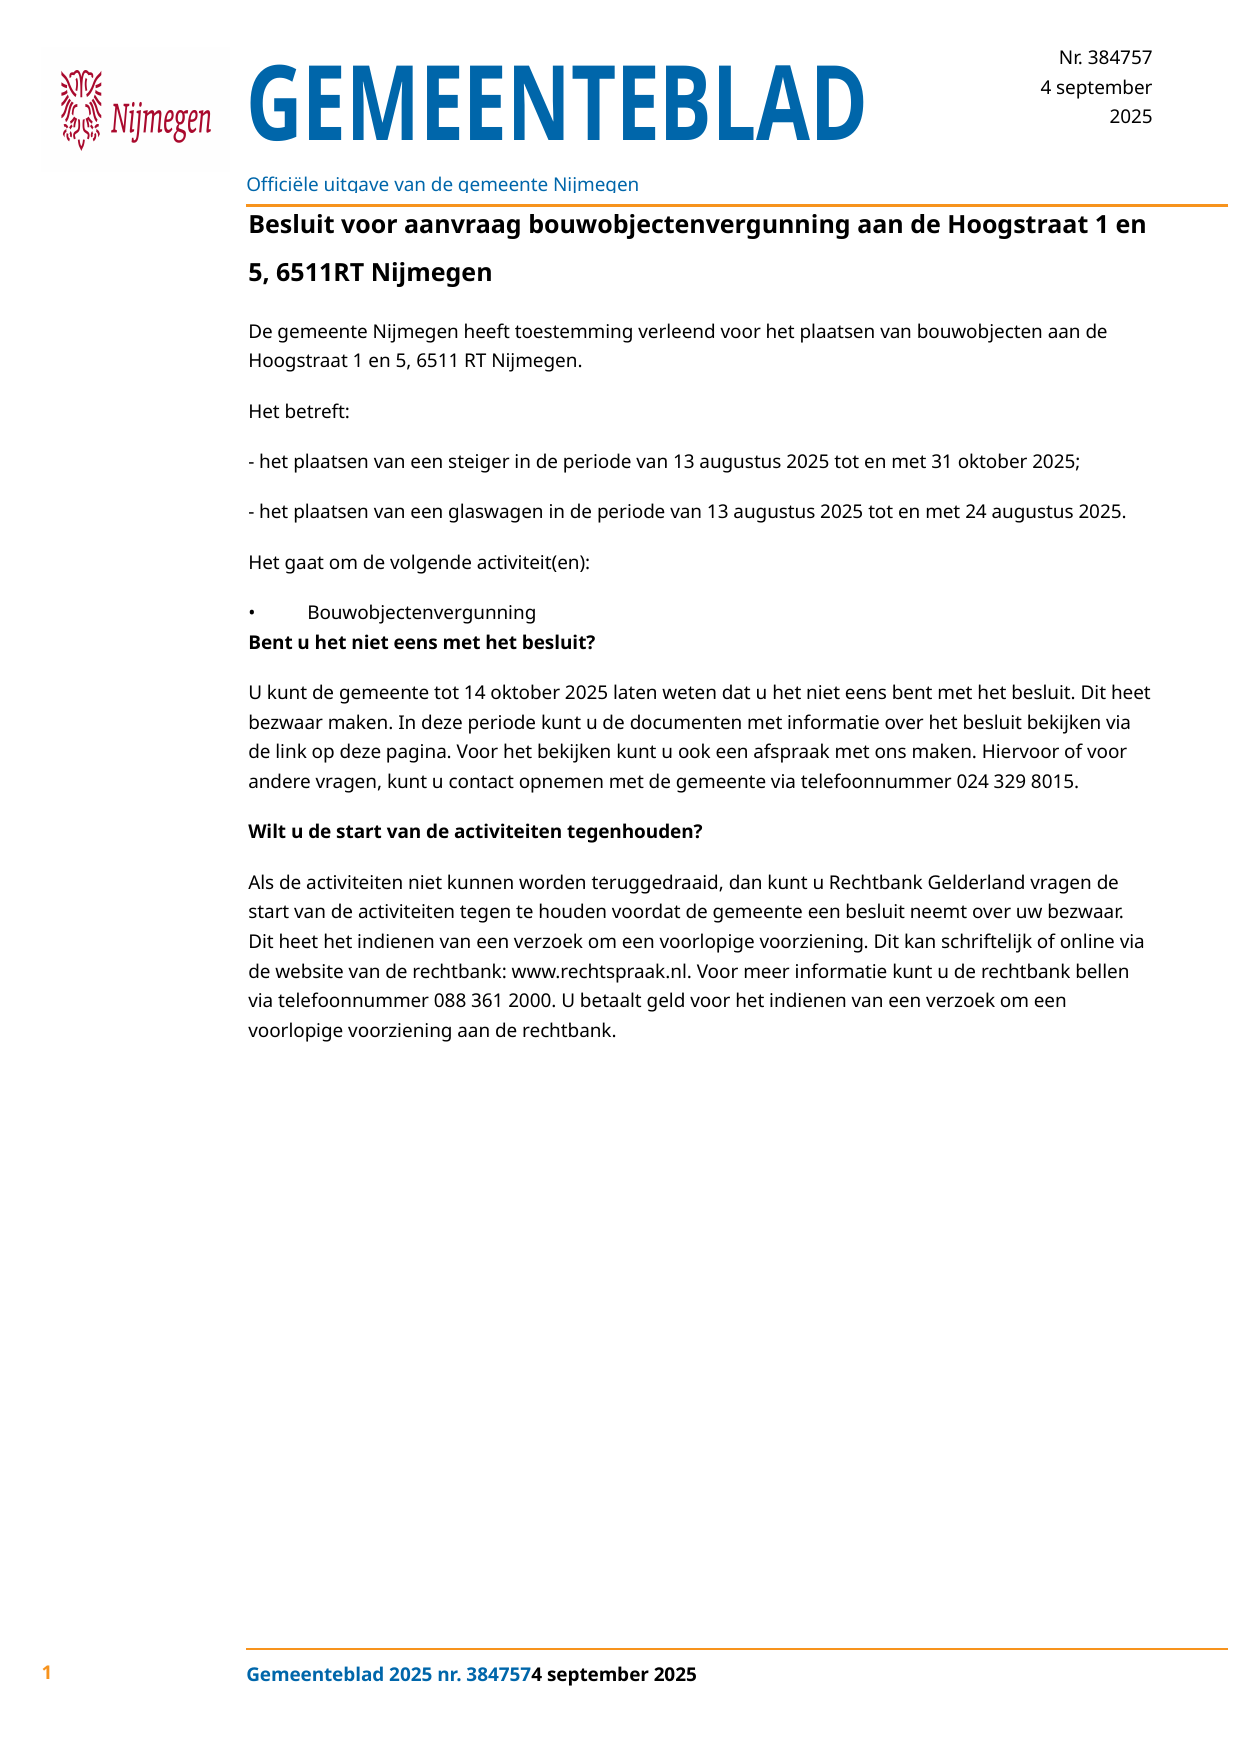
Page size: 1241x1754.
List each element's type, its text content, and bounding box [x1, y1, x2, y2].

text U kunt de gemeente tot 14 oktober 2025 laten weten dat u het niet eens bent met het besluit. Dit heet bezwaar maken. In deze periode kunt u de documenten met informatie over het besluit bekijken via de link op deze pagina. Voor het bekijken kunt u ook een afspraak met ons maken. Hiervoor of voor andere vragen, kunt u contact opnemen met de gemeente via telefoonnummer 024 329 8015. [248, 679, 1152, 794]
picture [41, 47, 231, 172]
text De gemeente Nijmegen heeft toestemming verleend voor het plaatsen van bouwobjecten aan de Hoogstraat 1 en 5, 6511 RT Nijmegen. [248, 318, 1152, 373]
text - het plaatsen van een steiger in de periode van 13 augustus 2025 tot en met 31 oktober 2025; [248, 448, 1152, 474]
text Wilt u de start van de activiteiten tegenhouden? [248, 819, 1152, 844]
text Als de activiteiten niet kunnen worden teruggedraaid, dan kunt u Rechtbank Gelderland vragen de start van de activiteiten tegen te houden voordat de gemeente een besluit neemt over uw bezwaar. Dit heet het indienen van een verzoek om een voorlopige voorziening. Dit kan schriftelijk of online via de website van de rechtbank: www.rechtspraak.nl. Voor meer informatie kunt u de rechtbank bellen via telefoonnummer 088 361 2000. U betaalt geld voor het indienen van een verzoek om een voorlopige voorziening aan de rechtbank. [248, 869, 1152, 1043]
text Het betreft: [248, 398, 1152, 424]
text Besluit voor aanvraag bouwobjectenvergunning aan de Hoogstraat 1 en 5, 6511RT Nijmegen [248, 207, 1152, 288]
list Bouwobjectenvergunning [248, 599, 1152, 625]
text Bent u het niet eens met het besluit? [248, 629, 1152, 655]
text - het plaatsen van een glaswagen in de periode van 13 augustus 2025 tot en met 24 augustus 2025. [248, 499, 1152, 524]
text Het gaat om de volgende activiteit(en): [248, 549, 1152, 575]
